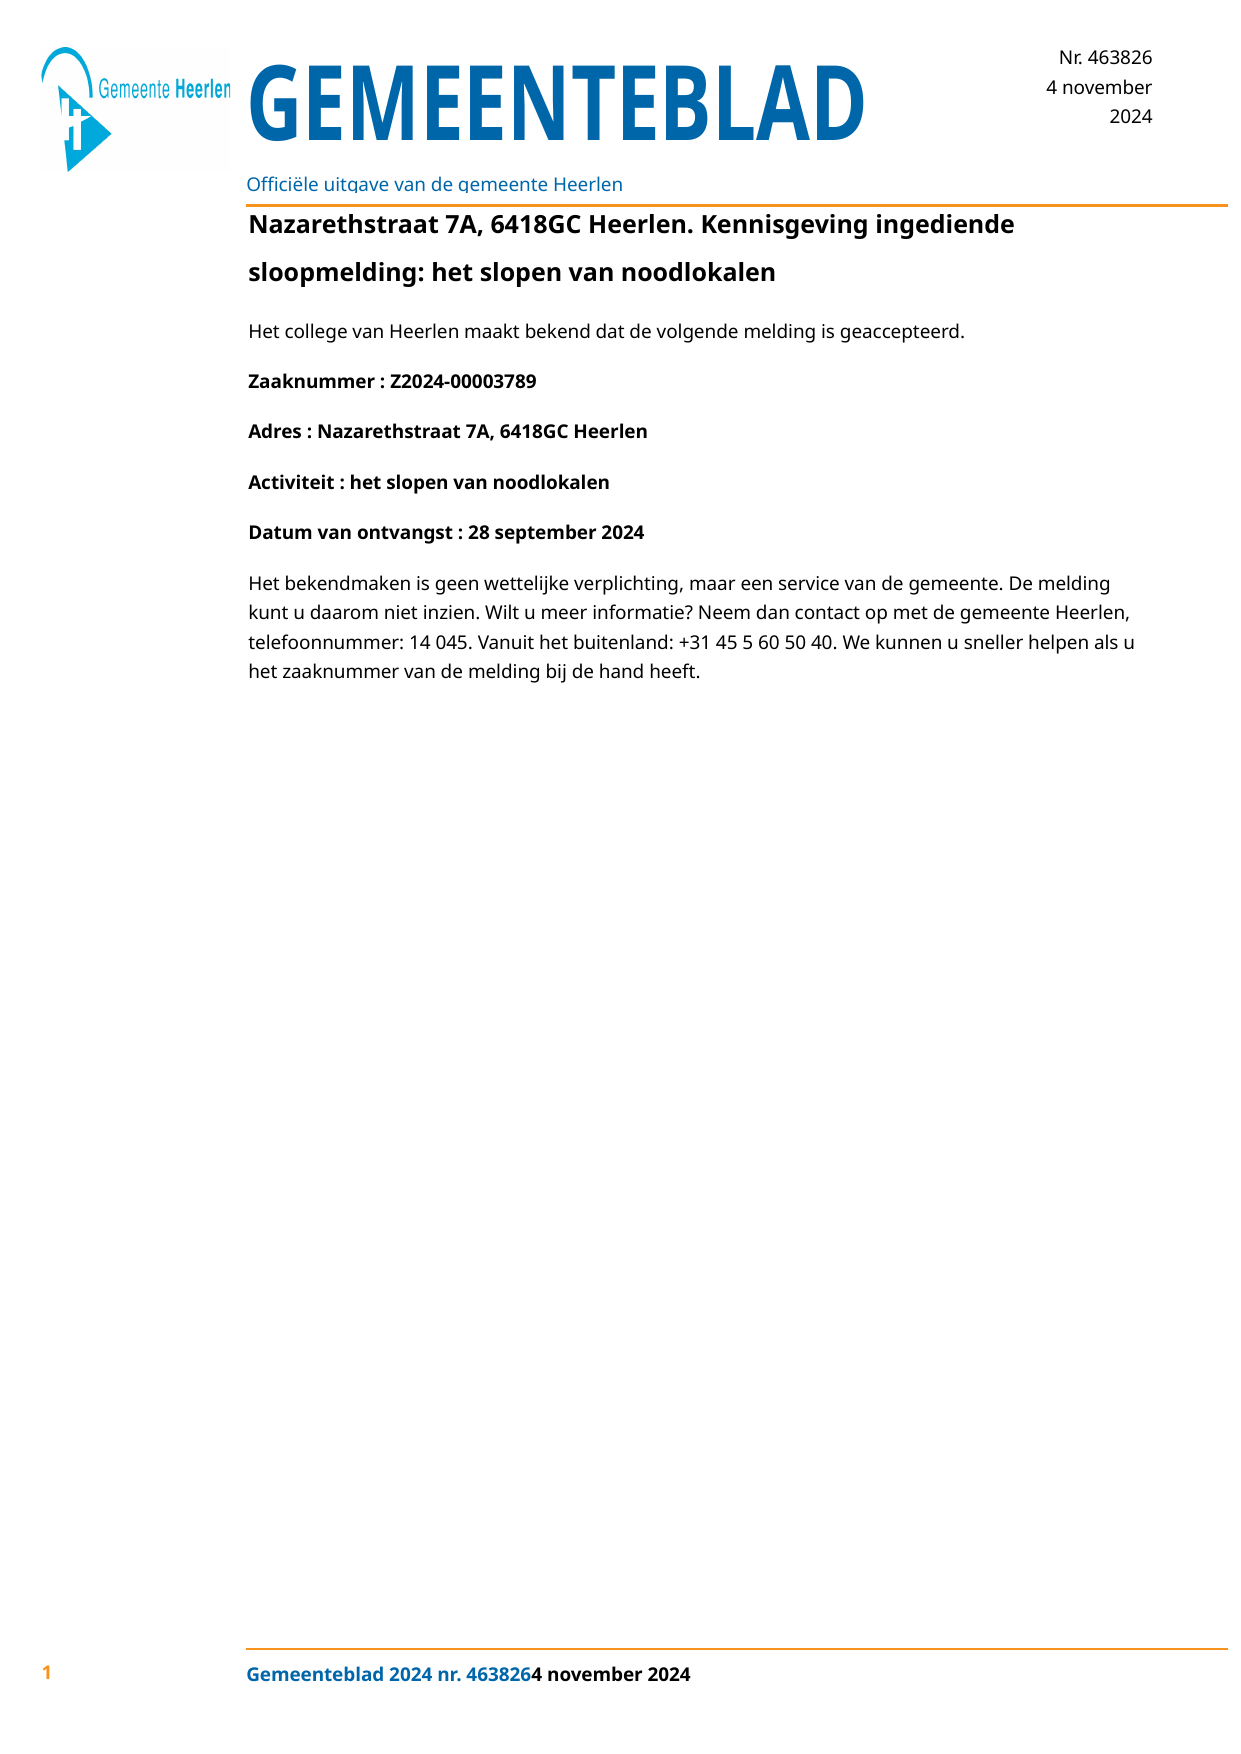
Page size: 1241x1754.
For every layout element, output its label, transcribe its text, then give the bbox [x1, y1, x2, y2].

text Zaaknummer : Z2024-00003789 [248, 368, 1152, 394]
picture [41, 47, 231, 172]
text Het bekendmaken is geen wettelijke verplichting, maar een service van de gemeente. De melding kunt u daarom niet inzien. Wilt u meer informatie? Neem dan contact op met de gemeente Heerlen, telefoonnummer: 14 045. Vanuit het buitenland: +31 45 5 60 50 40. We kunnen u sneller helpen als u het zaaknummer van de melding bij de hand heeft. [248, 570, 1152, 684]
text Adres : Nazarethstraat 7A, 6418GC Heerlen [248, 419, 1152, 444]
picture [41, 47, 59, 70]
text Nazarethstraat 7A, 6418GC Heerlen. Kennisgeving ingediende sloopmelding: het slopen van noodlokalen [248, 207, 1152, 288]
text Het college van Heerlen maakt bekend dat de volgende melding is geaccepteerd. [248, 318, 1152, 344]
text Datum van ontvangst : 28 september 2024 [248, 519, 1152, 545]
text Activiteit : het slopen van noodlokalen [248, 469, 1152, 495]
